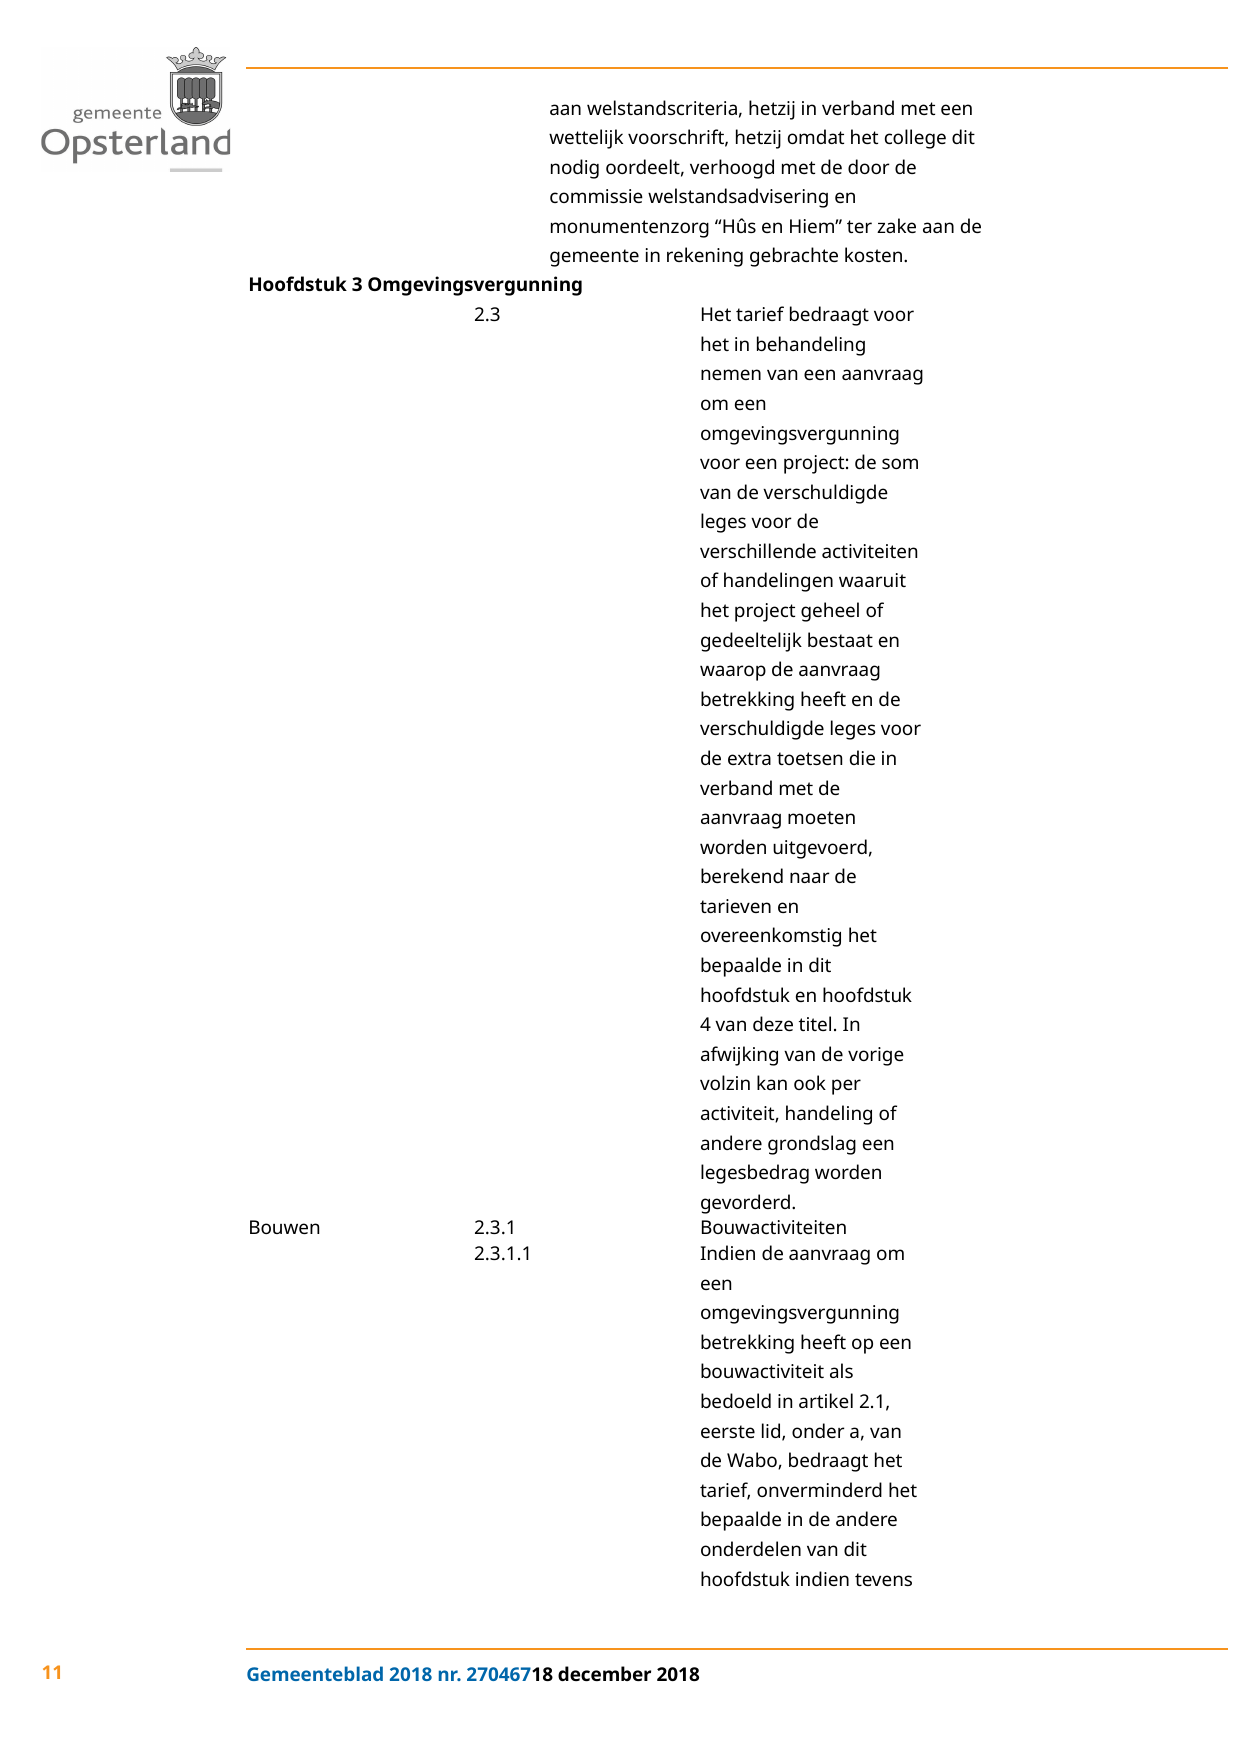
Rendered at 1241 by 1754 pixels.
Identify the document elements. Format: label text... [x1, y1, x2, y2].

table_cell [399, 95, 549, 268]
table_cell [926, 1240, 1152, 1591]
table_cell 2.3.1.1 [474, 1240, 700, 1591]
table_header 2.3 [474, 301, 700, 1214]
table_cell 2.3.1 [474, 1215, 700, 1240]
table_cell Bouwen [248, 1215, 474, 1240]
table_cell [248, 95, 398, 268]
picture [41, 47, 231, 172]
table_cell [926, 1215, 1152, 1240]
table_cell aan welstandscriteria, hetzij in verband met een wettelijk voorschrift, hetzij omdat het college dit nodig oordeelt, verhoogd met de door de commissie welstandsadvisering en monumentenzorg “Hûs en Hiem” ter zake aan de gemeente in rekening gebrachte kosten. [549, 95, 1001, 268]
table_cell Bouwactiviteiten [700, 1215, 926, 1240]
text Hoofdstuk 3 Omgevingsvergunning [248, 272, 1152, 297]
table_cell [248, 1240, 474, 1591]
table_header [926, 301, 1152, 1214]
table_cell [1001, 95, 1152, 268]
table_header Het tarief bedraagt voor het in behandeling nemen van een aanvraag om een omgevingsvergunning voor een project: de som van de verschuldigde leges voor de verschillende activiteiten of handelingen waaruit het project geheel of gedeeltelijk bestaat en waarop de aanvraag betrekking heeft en de verschuldigde leges voor de extra toetsen die in verband met de aanvraag moeten worden uitgevoerd, berekend naar de tarieven en overeenkomstig het bepaalde in dit hoofdstuk en hoofdstuk 4 van deze titel. In afwijking van de vorige volzin kan ook per activiteit, handeling of andere grondslag een legesbedrag worden gevorderd. [700, 301, 926, 1214]
table_header [248, 301, 474, 1214]
table_cell Indien de aanvraag om een omgevingsvergunning betrekking heeft op een bouwactiviteit als bedoeld in artikel 2.1, eerste lid, onder a, van de Wabo, bedraagt het tarief, onverminderd het bepaalde in de andere onderdelen van dit hoofdstuk indien tevens [700, 1240, 926, 1591]
